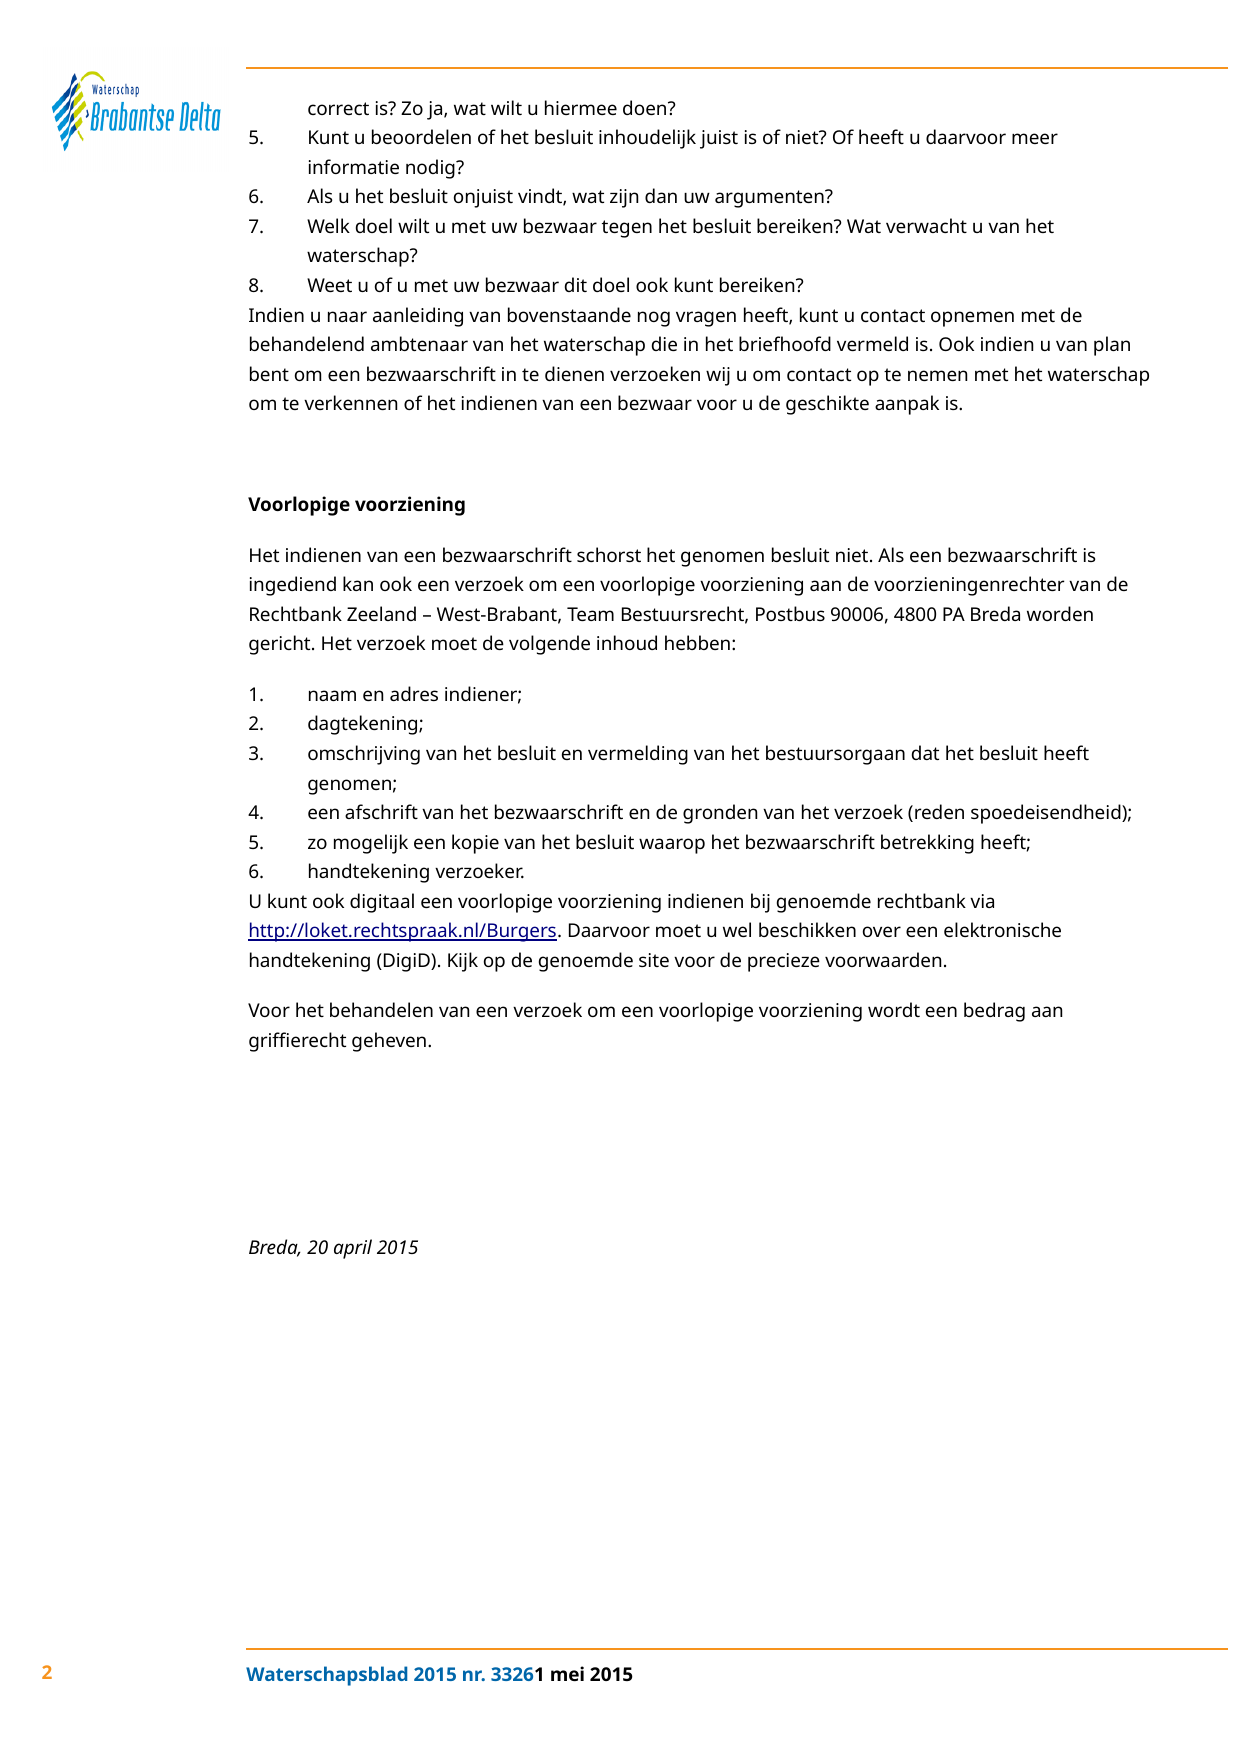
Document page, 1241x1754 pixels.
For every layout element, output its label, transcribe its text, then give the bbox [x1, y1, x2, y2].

list Kunt u beoordelen of het besluit inhoudelijk juist is of niet? Of heeft u daarvoor meer informatie nodig? [248, 124, 1152, 180]
list omschrijving van het besluit en vermelding van het bestuursorgaan dat het besluit heeft genomen; [248, 740, 1152, 796]
list Als u het besluit onjuist vindt, wat zijn dan uw argumenten? [248, 183, 1152, 209]
list Weet u of u met uw bezwaar dit doel ook kunt bereiken? [248, 272, 1152, 298]
list handtekening verzoeker. [248, 858, 1152, 884]
text U kunt ook digitaal een voorlopige voorziening indienen bij genoemde rechtbank via http://loket.rechtspraak.nl/Burgers. Daarvoor moet u wel beschikken over een elektronische handtekening (DigiD). Kijk op de genoemde site voor de precieze voorwaarden. [248, 888, 1152, 973]
text Voor het behandelen van een verzoek om een voorlopige voorziening wordt een bedrag aan griffierecht geheven. [248, 998, 1152, 1053]
text Voorlopige voorziening [248, 491, 1152, 517]
list zo mogelijk een kopie van het besluit waarop het bezwaarschrift betrekking heeft; [248, 829, 1152, 855]
text Breda, 20 april 2015 [248, 1234, 1152, 1259]
picture [41, 47, 231, 172]
text Indien u naar aanleiding van bovenstaande nog vragen heeft, kunt u contact opnemen met de behandelend ambtenaar van het waterschap die in het briefhoofd vermeld is. Ook indien u van plan bent om een bezwaarschrift in te dienen verzoeken wij u om contact op te nemen met het waterschap om te verkennen of het indienen van een bezwaar voor u de geschikte aanpak is. [248, 302, 1152, 416]
list dagtekening; [248, 711, 1152, 736]
list Welk doel wilt u met uw bezwaar tegen het besluit bereiken? Wat verwacht u van het waterschap? [248, 213, 1152, 268]
list een afschrift van het bezwaarschrift en de gronden van het verzoek (reden spoedeisendheid); [248, 799, 1152, 825]
text Het indienen van een bezwaarschrift schorst het genomen besluit niet. Als een bezwaarschrift is ingediend kan ook een verzoek om een voorlopige voorziening aan de voorzieningenrechter van de Rechtbank Zeeland – West-Brabant, Team Bestuursrecht, Postbus 90006, 4800 PA Breda worden gericht. Het verzoek moet de volgende inhoud hebben: [248, 542, 1152, 656]
list correct is? Zo ja, wat wilt u hiermee doen? [248, 95, 1152, 121]
list naam en adres indiener; [248, 681, 1152, 707]
